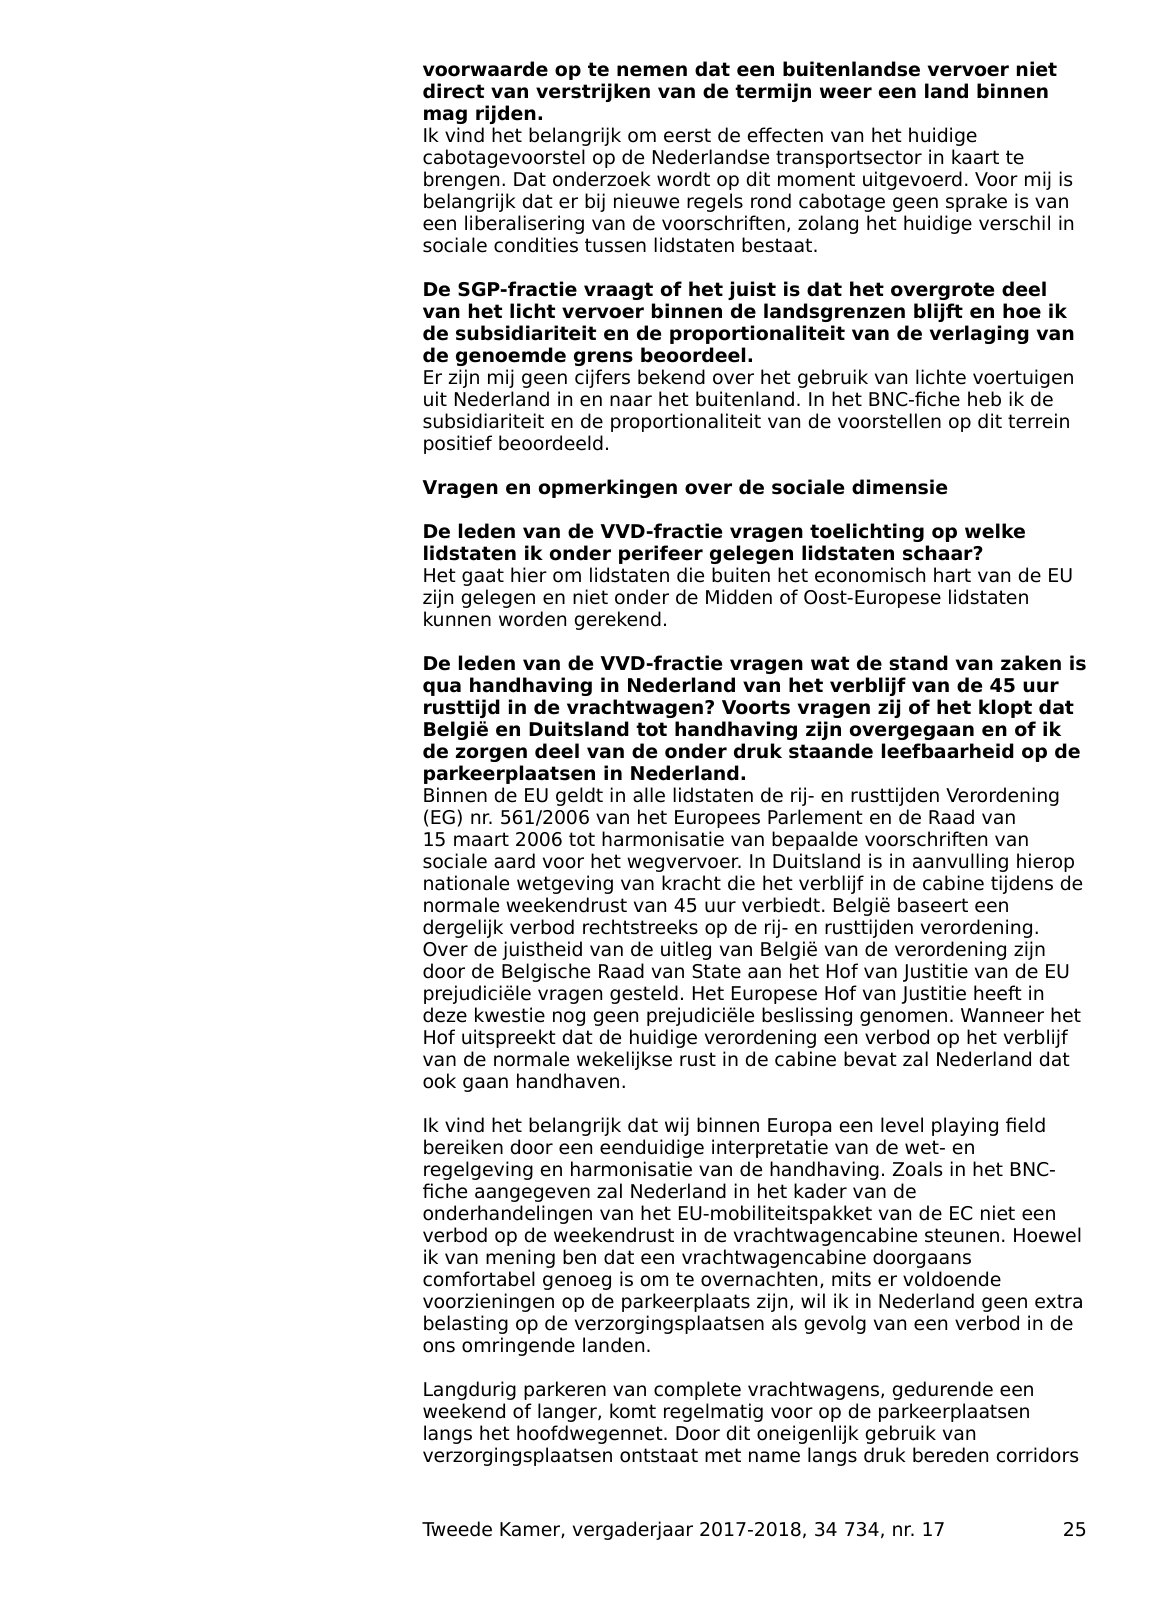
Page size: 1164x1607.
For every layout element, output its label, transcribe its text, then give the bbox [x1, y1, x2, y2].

text voorwaarde op te nemen dat een buitenlandse vervoer niet direct van verstrijken van de termijn weer een land binnen mag rijden. [422, 59, 1087, 125]
text De SGP-fractie vraagt of het juist is dat het overgrote deel van het licht vervoer binnen de landsgrenzen blijft en hoe ik de subsidiariteit en de proportionaliteit van de verlaging van de genoemde grens beoordeel. [422, 279, 1087, 367]
subtitle Vragen en opmerkingen over de sociale dimensie [422, 477, 1087, 499]
text Het gaat hier om lidstaten die buiten het economisch hart van de EU zijn gelegen en niet onder de Midden of Oost-Europese lidstaten kunnen worden gerekend. [422, 565, 1087, 631]
text Binnen de EU geldt in alle lidstaten de rij- en rusttijden Verordening (EG) nr. 561/2006 van het Europees Parlement en de Raad van 15 maart 2006 tot harmonisatie van bepaalde voorschriften van sociale aard voor het wegvervoer. In Duitsland is in aanvulling hierop nationale wetgeving van kracht die het verblijf in de cabine tijdens de normale weekendrust van 45 uur verbiedt. België baseert een dergelijk verbod rechtstreeks op de rij- en rusttijden verordening. Over de juistheid van de uitleg van België van de verordening zijn door de Belgische Raad van State aan het Hof van Justitie van de EU prejudiciële vragen gesteld. Het Europese Hof van Justitie heeft in deze kwestie nog geen prejudiciële beslissing genomen. Wanneer het Hof uitspreekt dat de huidige verordening een verbod op het verblijf van de normale wekelijkse rust in de cabine bevat zal Nederland dat ook gaan handhaven. [422, 785, 1087, 1093]
text Ik vind het belangrijk om eerst de effecten van het huidige cabotagevoorstel op de Nederlandse transportsector in kaart te brengen. Dat onderzoek wordt op dit moment uitgevoerd. Voor mij is belangrijk dat er bij nieuwe regels rond cabotage geen sprake is van een liberalisering van de voorschriften, zolang het huidige verschil in sociale condities tussen lidstaten bestaat. [422, 125, 1087, 257]
text De leden van de VVD-fractie vragen toelichting op welke lidstaten ik onder perifeer gelegen lidstaten schaar? [422, 521, 1087, 565]
text Er zijn mij geen cijfers bekend over het gebruik van lichte voertuigen uit Nederland in en naar het buitenland. In het BNC-fiche heb ik de subsidiariteit en de proportionaliteit van de voorstellen op dit terrein positief beoordeeld. [422, 367, 1087, 455]
text Ik vind het belangrijk dat wij binnen Europa een level playing field bereiken door een eenduidige interpretatie van de wet- en regelgeving en harmonisatie van de handhaving. Zoals in het BNC-fiche aangegeven zal Nederland in het kader van de onderhandelingen van het EU-mobiliteitspakket van de EC niet een verbod op de weekendrust in de vrachtwagencabine steunen. Hoewel ik van mening ben dat een vrachtwagencabine doorgaans comfortabel genoeg is om te overnachten, mits er voldoende voorzieningen op de parkeerplaats zijn, wil ik in Nederland geen extra belasting op de verzorgingsplaatsen als gevolg van een verbod in de ons omringende landen. [422, 1115, 1087, 1357]
text De leden van de VVD-fractie vragen wat de stand van zaken is qua handhaving in Nederland van het verblijf van de 45 uur rusttijd in de vrachtwagen? Voorts vragen zij of het klopt dat België en Duitsland tot handhaving zijn overgegaan en of ik de zorgen deel van de onder druk staande leefbaarheid op de parkeerplaatsen in Nederland. [422, 653, 1087, 785]
text Langdurig parkeren van complete vrachtwagens, gedurende een weekend of langer, komt regelmatig voor op de parkeerplaatsen langs het hoofdwegennet. Door dit oneigenlijk gebruik van verzorgingsplaatsen ontstaat met name langs druk bereden corridors [422, 1379, 1087, 1467]
